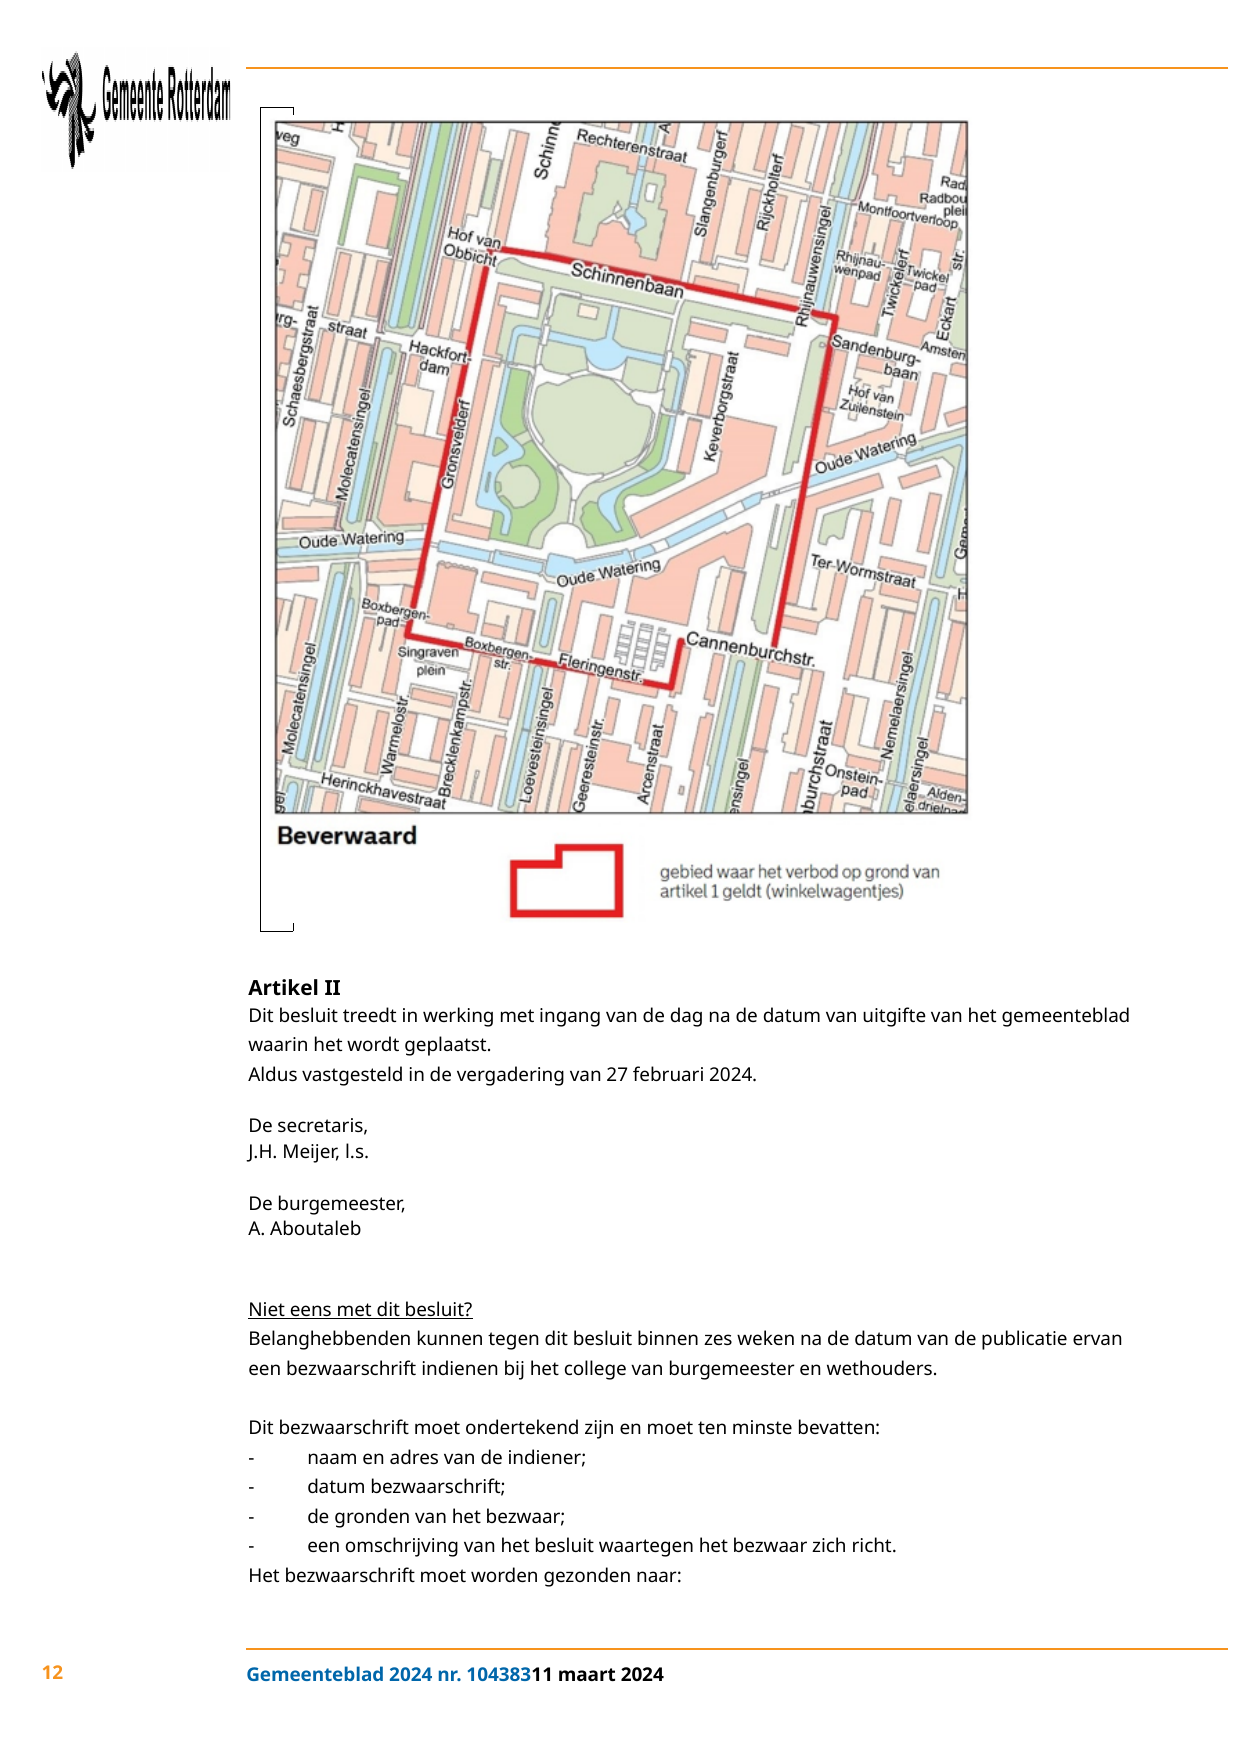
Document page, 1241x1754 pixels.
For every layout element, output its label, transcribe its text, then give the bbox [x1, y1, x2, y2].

text Aldus vastgesteld in de vergadering van 27 februari 2024. [248, 1061, 1152, 1087]
text De secretaris, [248, 1112, 1152, 1138]
picture [268, 115, 978, 923]
text Artikel II [248, 973, 1152, 1002]
list naam en adres van de indiener; [248, 1444, 1152, 1470]
text Dit bezwaarschrift moet ondertekend zijn en moet ten minste bevatten: [248, 1414, 1152, 1440]
text A. Aboutaleb [248, 1215, 1152, 1241]
list de gronden van het bezwaar; [248, 1503, 1152, 1529]
picture [41, 47, 231, 172]
text De burgemeester, [248, 1190, 1152, 1215]
text Belanghebbenden kunnen tegen dit besluit binnen zes weken na de datum van de publicatie ervan een bezwaarschrift indienen bij het college van burgemeester en wethouders. [248, 1326, 1152, 1381]
text Het bezwaarschrift moet worden gezonden naar: [248, 1562, 1152, 1588]
text Dit besluit treedt in werking met ingang van de dag na de datum van uitgifte van het gemeenteblad waarin het wordt geplaatst. [248, 1002, 1152, 1057]
text Niet eens met dit besluit? [248, 1296, 1152, 1322]
list datum bezwaarschrift; [248, 1473, 1152, 1499]
list een omschrijving van het besluit waartegen het bezwaar zich richt. [248, 1533, 1152, 1558]
text J.H. Meijer, l.s. [248, 1138, 1152, 1164]
